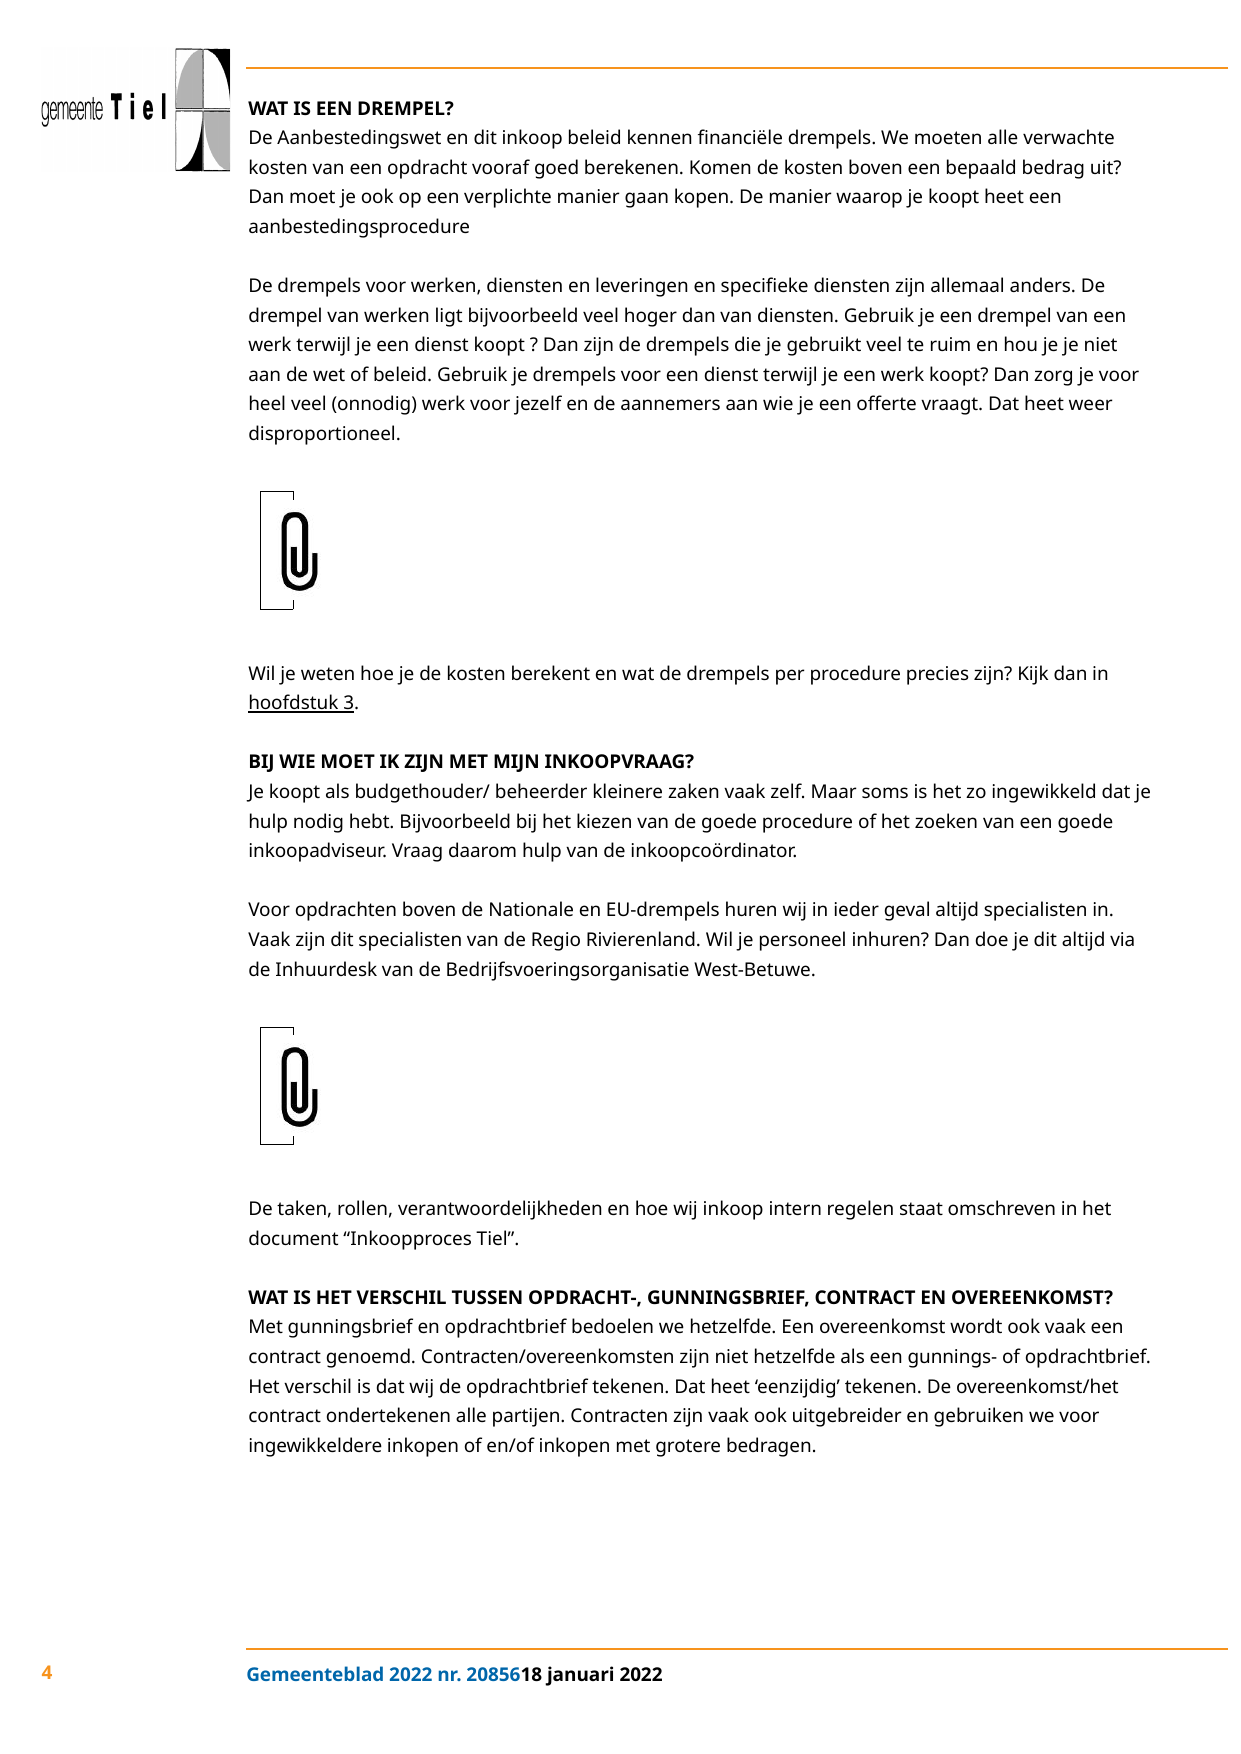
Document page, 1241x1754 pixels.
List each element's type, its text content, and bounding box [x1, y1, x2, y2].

text WAT IS HET VERSCHIL TUSSEN OPDRACHT-, GUNNINGSBRIEF, CONTRACT EN OVEREENKOMST? [248, 1284, 1152, 1310]
text Met gunningsbrief en opdrachtbrief bedoelen we hetzelfde. Een overeenkomst wordt ook vaak een contract genoemd. Contracten/overeenkomsten zijn niet hetzelfde als een gunnings- of opdrachtbrief. Het verschil is dat wij de opdrachtbrief tekenen. Dat heet ‘eenzijdig’ tekenen. De overeenkomst/het contract ondertekenen alle partijen. Contracten zijn vaak ook uitgebreider en gebruiken we voor ingewikkeldere inkopen of en/of inkopen met grotere bedragen. [248, 1314, 1152, 1458]
text BIJ WIE MOET IK ZIJN MET MIJN INKOOPVRAAG? [248, 749, 1152, 774]
text Voor opdrachten boven de Nationale en EU-drempels huren wij in ieder geval altijd specialisten in. Vaak zijn dit specialisten van de Regio Rivierenland. Wil je personeel inhuren? Dan doe je dit altijd via de Inhuurdesk van de Bedrijfsvoeringsorganisatie West-Betuwe. [248, 897, 1152, 981]
picture [268, 500, 346, 600]
text Wil je weten hoe je de kosten berekent en wat de drempels per procedure precies zijn? Kijk dan in hoofdstuk 3. [248, 660, 1152, 715]
text De taken, rollen, verantwoordelijkheden en hoe wij inkoop intern regelen staat omschreven in het document “Inkoopproces Tiel”. [248, 1195, 1152, 1251]
text WAT IS EEN DREMPEL? [248, 95, 1152, 121]
picture [268, 1035, 346, 1136]
text Je koopt als budgethouder/ beheerder kleinere zaken vaak zelf. Maar soms is het zo ingewikkeld dat je hulp nodig hebt. Bijvoorbeeld bij het kiezen van de goede procedure of het zoeken van een goede inkoopadviseur. Vraag daarom hulp van de inkoopcoördinator. [248, 778, 1152, 863]
text De Aanbestedingswet en dit inkoop beleid kennen financiële drempels. We moeten alle verwachte kosten van een opdracht vooraf goed berekenen. Komen de kosten boven een bepaald bedrag uit? Dan moet je ook op een verplichte manier gaan kopen. De manier waarop je koopt heet een aanbestedingsprocedure [248, 124, 1152, 239]
picture [41, 47, 231, 172]
text De drempels voor werken, diensten en leveringen en specifieke diensten zijn allemaal anders. De drempel van werken ligt bijvoorbeeld veel hoger dan van diensten. Gebruik je een drempel van een werk terwijl je een dienst koopt ? Dan zijn de drempels die je gebruikt veel te ruim en hou je je niet aan de wet of beleid. Gebruik je drempels voor een dienst terwijl je een werk koopt? Dan zorg je voor heel veel (onnodig) werk voor jezelf en de aannemers aan wie je een offerte vraagt. Dat heet weer disproportioneel. [248, 272, 1152, 446]
